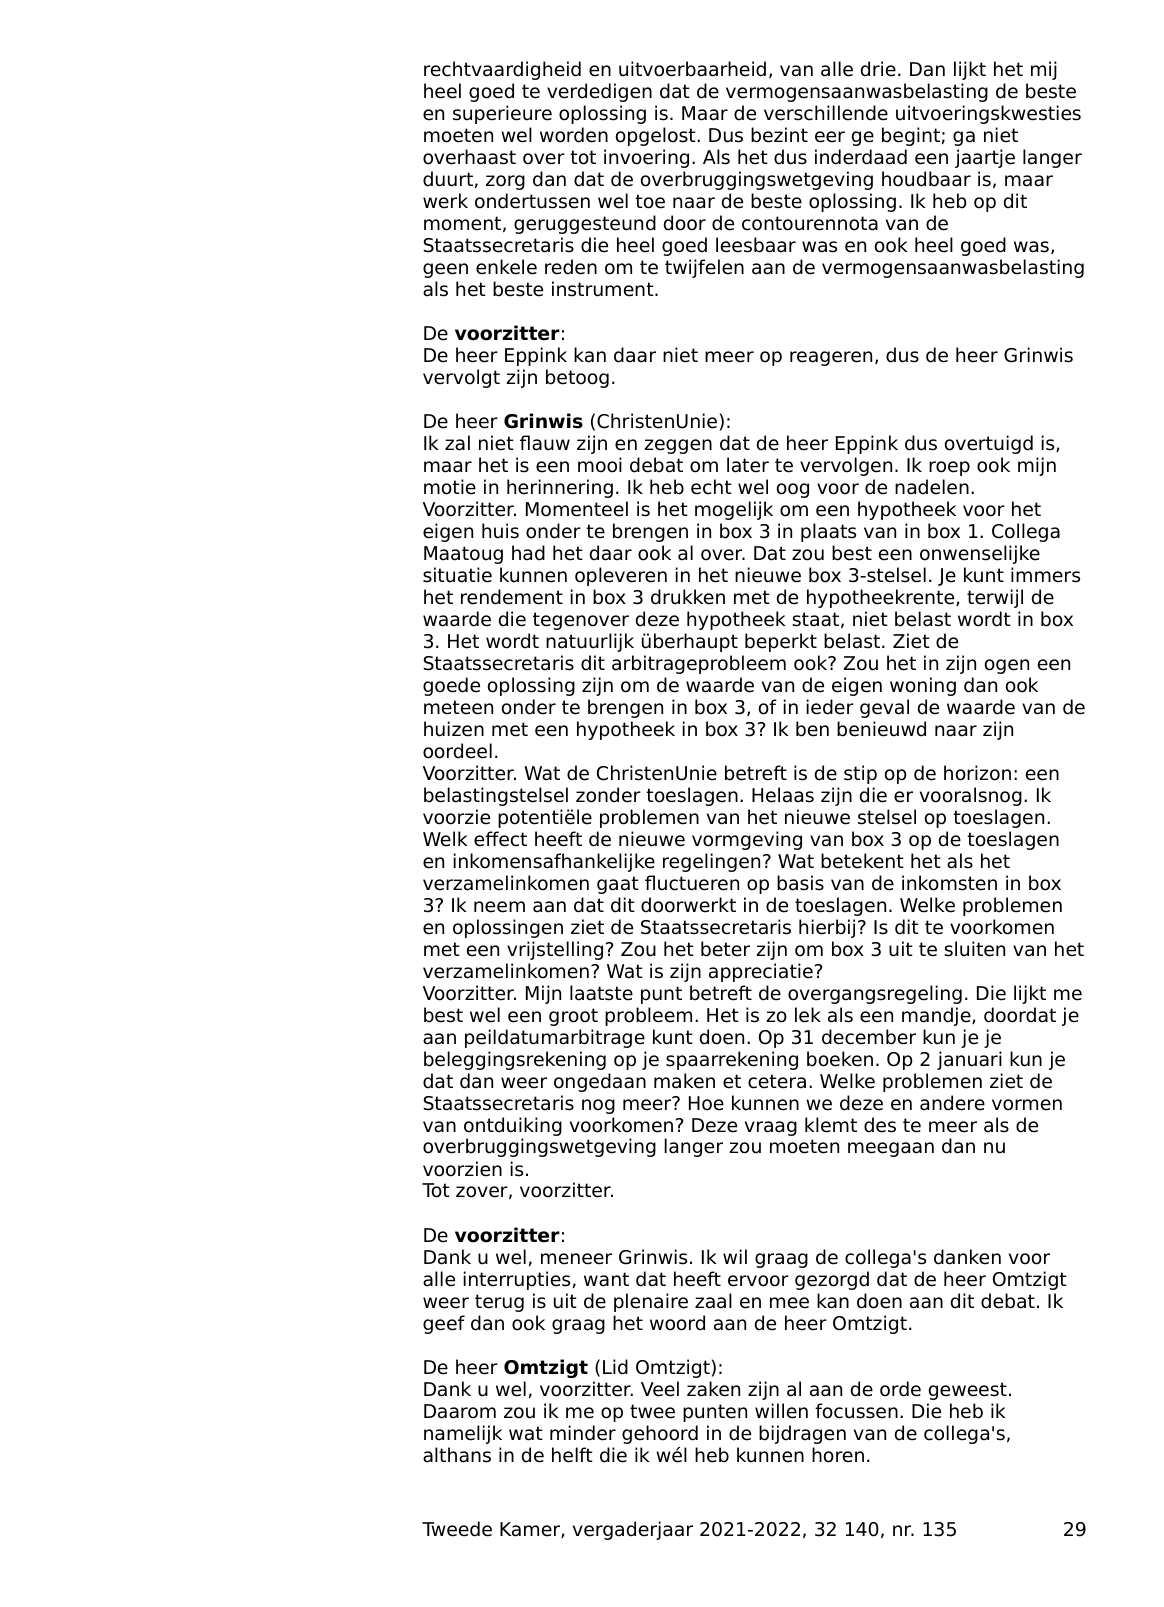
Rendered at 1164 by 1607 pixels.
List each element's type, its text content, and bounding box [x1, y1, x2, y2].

text De voorzitter: [422, 1224, 1087, 1247]
text Voorzitter. Wat de ChristenUnie betreft is de stip op de horizon: een belastingstelsel zonder toeslagen. Helaas zijn die er vooralsnog. Ik voorzie potentiële problemen van het nieuwe stelsel op toeslagen. Welk effect heeft de nieuwe vormgeving van box 3 op de toeslagen en inkomensafhankelijke regelingen? Wat betekent het als het verzamelinkomen gaat fluctueren op basis van de inkomsten in box 3? Ik neem aan dat dit doorwerkt in de toeslagen. Welke problemen en oplossingen ziet de Staatssecretaris hierbij? Is dit te voorkomen met een vrijstelling? Zou het beter zijn om box 3 uit te sluiten van het verzamelinkomen? Wat is zijn appreciatie? [422, 763, 1087, 983]
text Voorzitter. Momenteel is het mogelijk om een hypotheek voor het eigen huis onder te brengen in box 3 in plaats van in box 1. Collega Maatoug had het daar ook al over. Dat zou best een onwenselijke situatie kunnen opleveren in het nieuwe box 3-stelsel. Je kunt immers het rendement in box 3 drukken met de hypotheekrente, terwijl de waarde die tegenover deze hypotheek staat, niet belast wordt in box 3. Het wordt natuurlijk überhaupt beperkt belast. Ziet de Staatssecretaris dit arbitrageprobleem ook? Zou het in zijn ogen een goede oplossing zijn om de waarde van de eigen woning dan ook meteen onder te brengen in box 3, of in ieder geval de waarde van de huizen met een hypotheek in box 3? Ik ben benieuwd naar zijn oordeel. [422, 499, 1087, 763]
text Dank u wel, meneer Grinwis. Ik wil graag de collega's danken voor alle interrupties, want dat heeft ervoor gezorgd dat de heer Omtzigt weer terug is uit de plenaire zaal en mee kan doen aan dit debat. Ik geef dan ook graag het woord aan de heer Omtzigt. [422, 1247, 1087, 1334]
text Voorzitter. Mijn laatste punt betreft de overgangsregeling. Die lijkt me best wel een groot probleem. Het is zo lek als een mandje, doordat je aan peildatumarbitrage kunt doen. Op 31 december kun je je beleggingsrekening op je spaarrekening boeken. Op 2 januari kun je dat dan weer ongedaan maken et cetera. Welke problemen ziet de Staatssecretaris nog meer? Hoe kunnen we deze en andere vormen van ontduiking voorkomen? Deze vraag klemt des te meer als de overbruggingswetgeving langer zou moeten meegaan dan nu voorzien is. [422, 983, 1087, 1180]
text De heer Eppink kan daar niet meer op reageren, dus de heer Grinwis vervolgt zijn betoog. [422, 345, 1087, 389]
text De heer Grinwis (ChristenUnie): [422, 411, 1087, 433]
text Tot zover, voorzitter. [422, 1180, 1087, 1202]
text De heer Omtzigt (Lid Omtzigt): [422, 1357, 1087, 1379]
text De voorzitter: [422, 323, 1087, 345]
text Ik zal niet flauw zijn en zeggen dat de heer Eppink dus overtuigd is, maar het is een mooi debat om later te vervolgen. Ik roep ook mijn motie in herinnering. Ik heb echt wel oog voor de nadelen. [422, 433, 1087, 499]
text rechtvaardigheid en uitvoerbaarheid, van alle drie. Dan lijkt het mij heel goed te verdedigen dat de vermogensaanwasbelasting de beste en superieure oplossing is. Maar de verschillende uitvoeringskwesties moeten wel worden opgelost. Dus bezint eer ge begint; ga niet overhaast over tot invoering. Als het dus inderdaad een jaartje langer duurt, zorg dan dat de overbruggingswetgeving houdbaar is, maar werk ondertussen wel toe naar de beste oplossing. Ik heb op dit moment, geruggesteund door de contourennota van de Staatssecretaris die heel goed leesbaar was en ook heel goed was, geen enkele reden om te twijfelen aan de vermogensaanwasbelasting als het beste instrument. [422, 59, 1087, 301]
text Dank u wel, voorzitter. Veel zaken zijn al aan de orde geweest. Daarom zou ik me op twee punten willen focussen. Die heb ik namelijk wat minder gehoord in de bijdragen van de collega's, althans in de helft die ik wél heb kunnen horen. [422, 1379, 1087, 1467]
